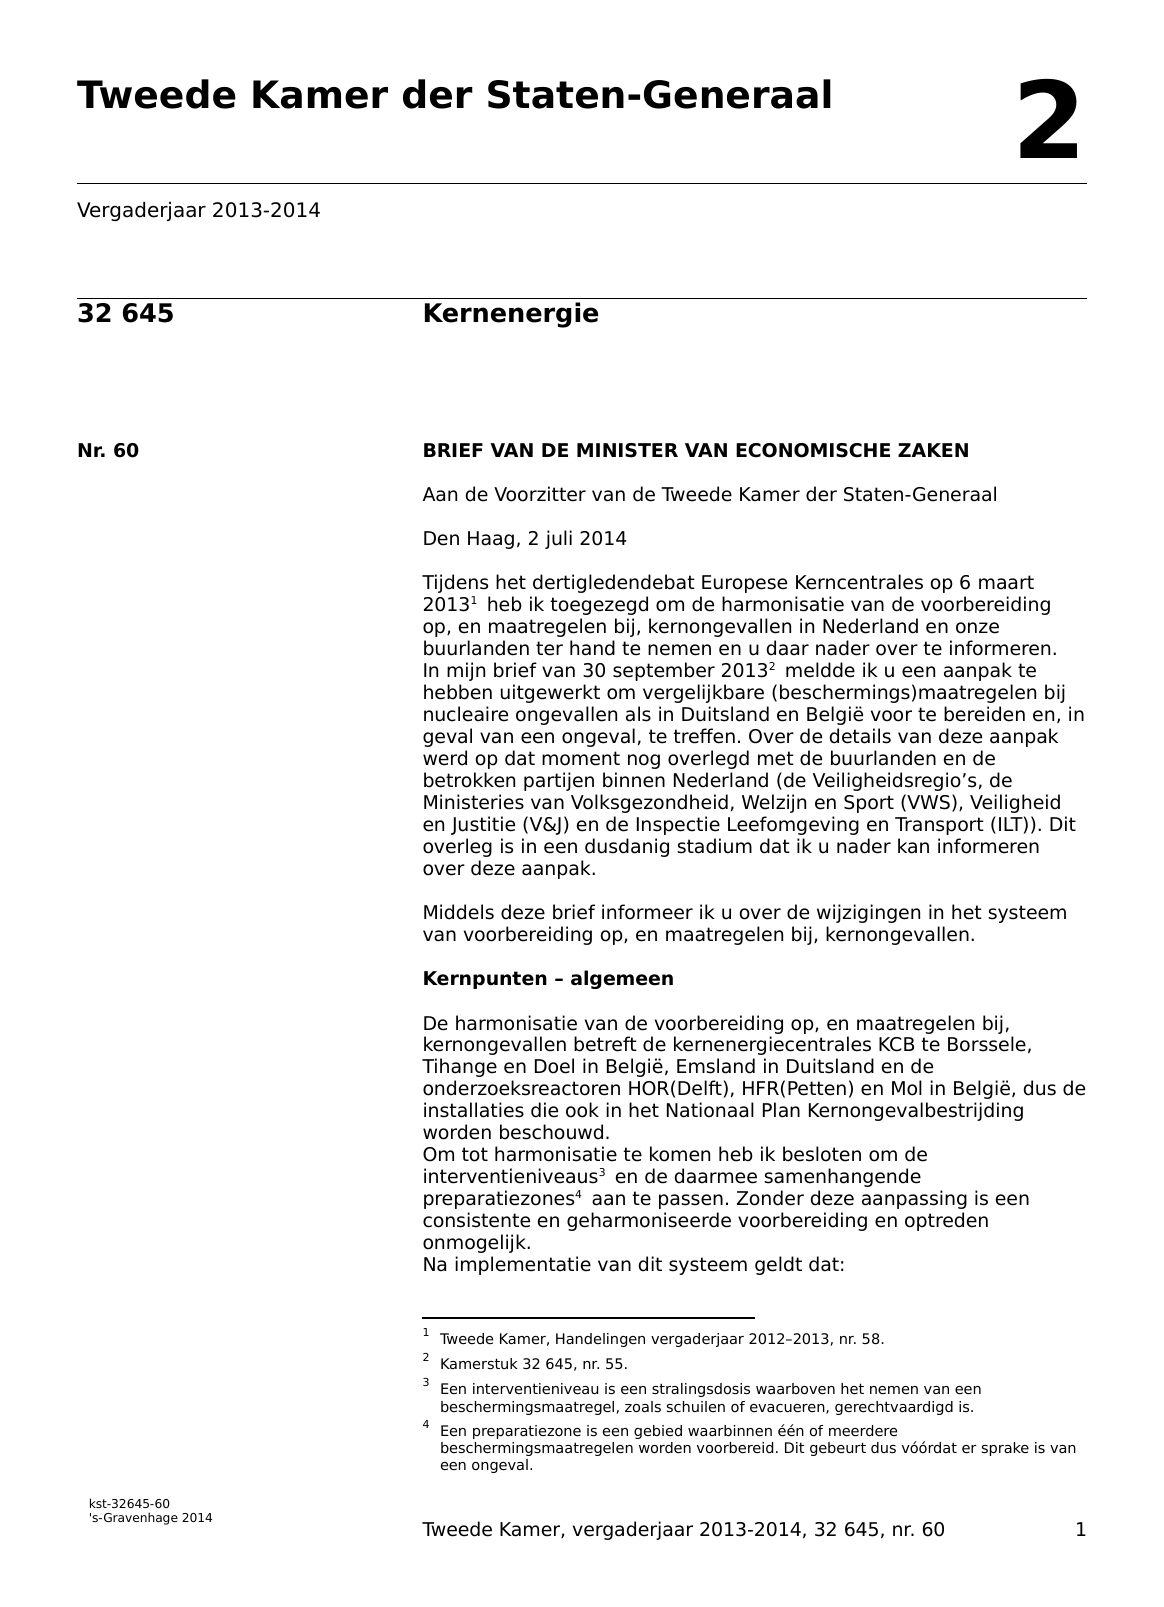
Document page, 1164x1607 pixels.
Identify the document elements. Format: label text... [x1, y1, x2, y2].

text Tijdens het dertigledendebat Europese Kerncentrales op 6 maart 2013 heb ik toegezegd om de harmonisatie van de voorbereiding op, en maatregelen bij, kernongevallen in Nederland en onze buurlanden ter hand te nemen en u daar nader over te informeren. [422, 572, 1087, 660]
table_header 2 [886, 59, 1087, 183]
text 's-Gravenhage 2014 [88, 1511, 323, 1525]
text Den Haag, 2 juli 2014 [422, 528, 1087, 550]
text De harmonisatie van de voorbereiding op, en maatregelen bij, kernongevallen betreft de kernenergiecentrales KCB te Borssele, Tihange en Doel in België, Emsland in Duitsland en de onderzoeksreactoren HOR(Delft), HFR(Petten) en Mol in België, dus de installaties die ook in het Nationaal Plan Kernongevalbestrijding worden beschouwd. [422, 1012, 1087, 1144]
text Na implementatie van dit systeem geldt dat: [422, 1254, 1087, 1276]
text Een interventieniveau is een stralingsdosis waarboven het nemen van een beschermingsmaatregel, zoals schuilen of evacueren, gerechtvaardigd is. [422, 1377, 1087, 1416]
text kst-32645-60 [88, 1497, 323, 1511]
text Een preparatiezone is een gebied waarbinnen één of meerdere beschermingsmaatregelen worden voorbereid. Dit gebeurt dus vóórdat er sprake is van een ongeval. [422, 1418, 1087, 1474]
text Om tot harmonisatie te komen heb ik besloten om de interventieniveaus en de daarmee samenhangende preparatiezones aan te passen. Zonder deze aanpassing is een consistente en geharmoniseerde voorbereiding en optreden onmogelijk. [422, 1144, 1087, 1254]
text In mijn brief van 30 september 2013 meldde ik u een aanpak te hebben uitgewerkt om vergelijkbare (beschermings)maatregelen bij nucleaire ongevallen als in Duitsland en België voor te bereiden en, in geval van een ongeval, te treffen. Over de details van deze aanpak werd op dat moment nog overlegd met de buurlanden en de betrokken partijen binnen Nederland (de Veiligheidsregio’s, de Ministeries van Volksgezondheid, Welzijn en Sport (VWS), Veiligheid en Justitie (V&J) en de Inspectie Leefomgeving en Transport (ILT)). Dit overleg is in een dusdanig stadium dat ik u nader kan informeren over deze aanpak. [422, 660, 1087, 880]
table_header Tweede Kamer der Staten-Generaal [77, 59, 886, 183]
subtitle 32 645 Kernenergie [77, 299, 1087, 329]
subtitle Kernpunten – algemeen [422, 968, 1087, 990]
text Kamerstuk 32 645, nr. 55. [422, 1352, 1087, 1374]
text Tweede Kamer, Handelingen vergaderjaar 2012–2013, nr. 58. [422, 1327, 1087, 1349]
table_cell Vergaderjaar 2013-2014 [77, 184, 1087, 298]
text Aan de Voorzitter van de Tweede Kamer der Staten-Generaal [422, 484, 1087, 506]
subtitle Nr. 60 BRIEF VAN DE MINISTER VAN ECONOMISCHE ZAKEN [77, 440, 1087, 462]
text Middels deze brief informeer ik u over de wijzigingen in het systeem van voorbereiding op, en maatregelen bij, kernongevallen. [422, 902, 1087, 946]
